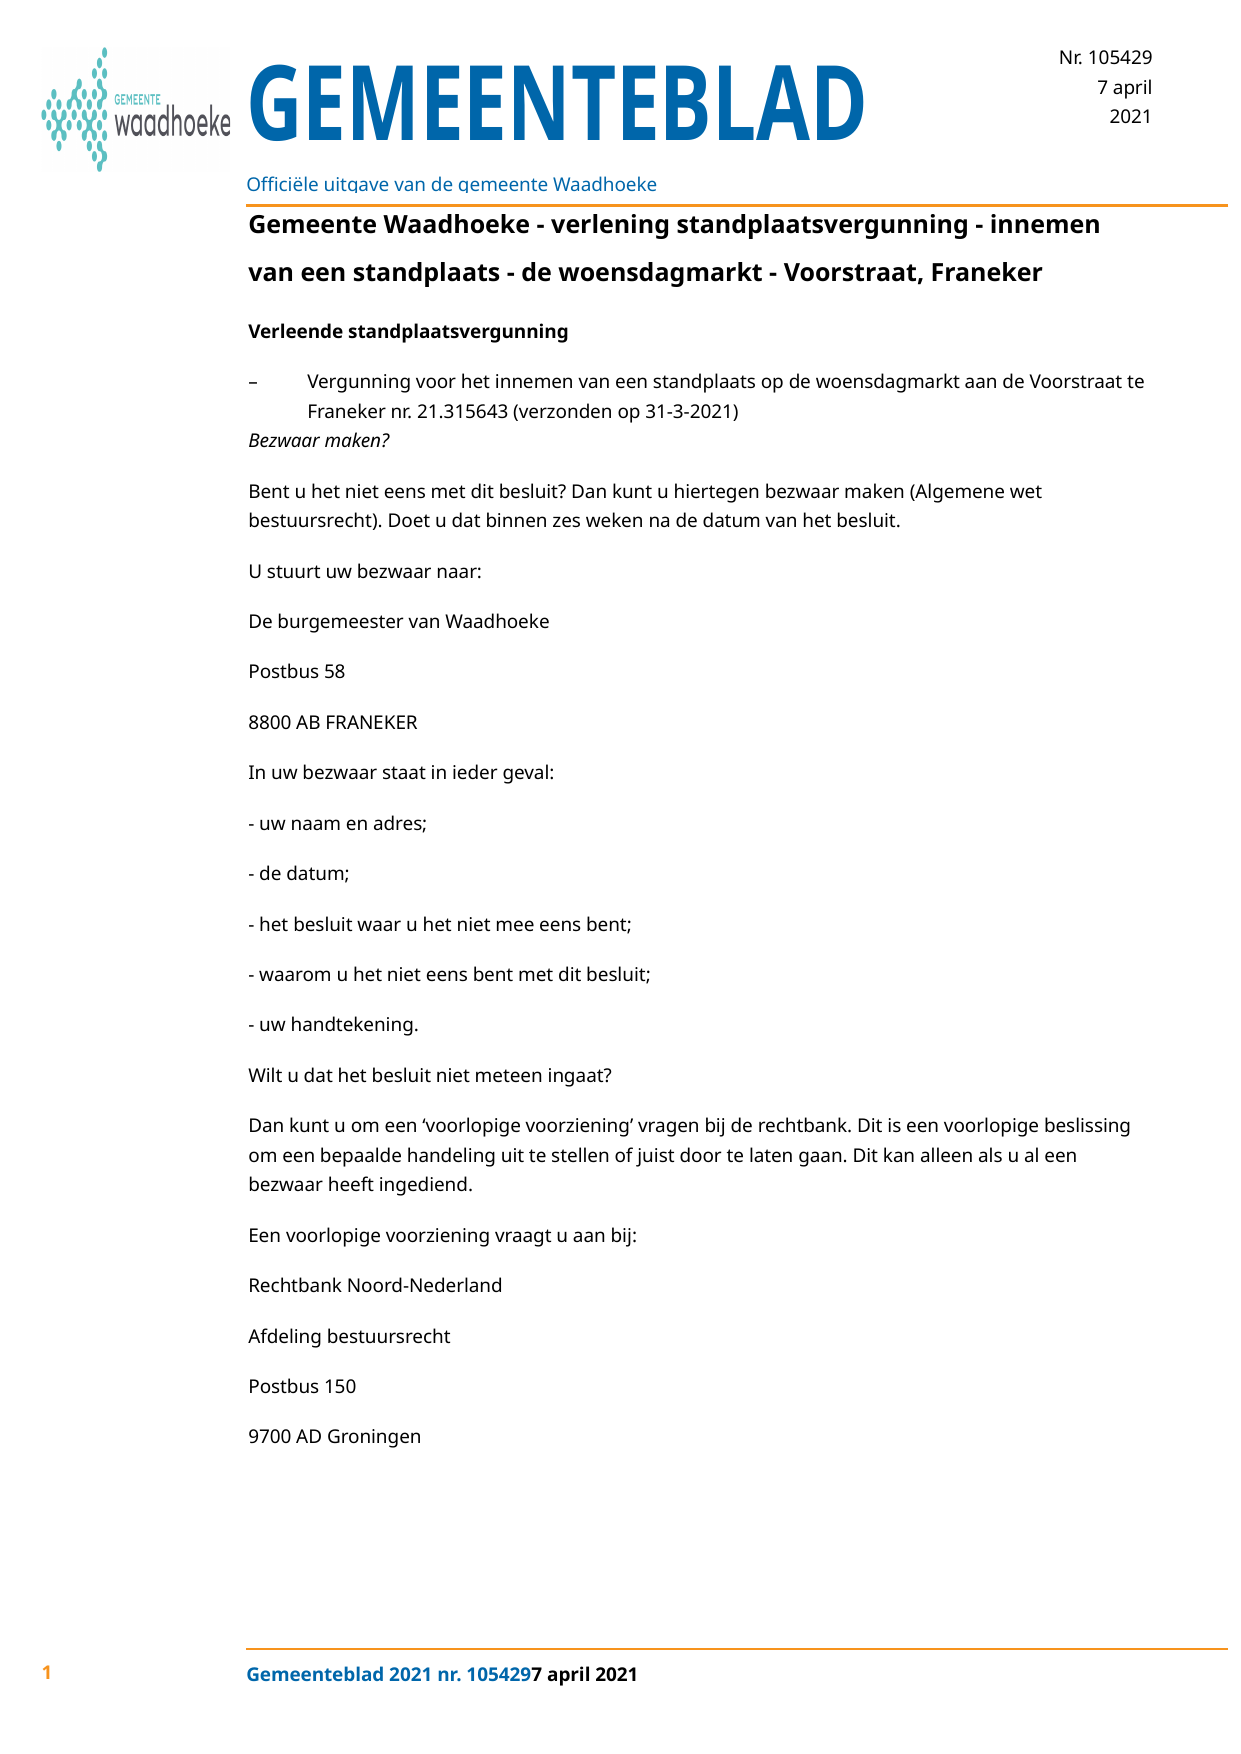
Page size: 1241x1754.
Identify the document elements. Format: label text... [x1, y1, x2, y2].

text - de datum; [248, 860, 1152, 886]
text De burgemeester van Waadhoeke [248, 608, 1152, 634]
text In uw bezwaar staat in ieder geval: [248, 759, 1152, 785]
text Dan kunt u om een ‘voorlopige voorziening’ vragen bij de rechtbank. Dit is een voorlopige beslissing om een bepaalde handeling uit te stellen of juist door te laten gaan. Dit kan alleen als u al een bezwaar heeft ingediend. [248, 1112, 1152, 1197]
text Gemeente Waadhoeke - verlening standplaatsvergunning - innemen van een standplaats - de woensdagmarkt - Voorstraat, Franeker [248, 207, 1152, 288]
list Vergunning voor het innemen van een standplaats op de woensdagmarkt aan de Voorstraat te Franeker nr. 21.315643 (verzonden op 31-3-2021) [248, 368, 1152, 424]
text - waarom u het niet eens bent met dit besluit; [248, 961, 1152, 987]
text Postbus 58 [248, 659, 1152, 684]
text 9700 AD Groningen [248, 1424, 1152, 1449]
text Rechtbank Noord-Nederland [248, 1272, 1152, 1298]
text U stuurt uw bezwaar naar: [248, 558, 1152, 584]
text Postbus 150 [248, 1373, 1152, 1399]
text - het besluit waar u het niet mee eens bent; [248, 911, 1152, 937]
picture [41, 47, 231, 172]
text 8800 AB FRANEKER [248, 709, 1152, 735]
text Bezwaar maken? [248, 427, 1152, 453]
text Afdeling bestuursrecht [248, 1323, 1152, 1349]
text - uw naam en adres; [248, 810, 1152, 836]
text Bent u het niet eens met dit besluit? Dan kunt u hiertegen bezwaar maken (Algemene wet bestuursrecht). Doet u dat binnen zes weken na de datum van het besluit. [248, 478, 1152, 533]
text Wilt u dat het besluit niet meteen ingaat? [248, 1062, 1152, 1088]
text Een voorlopige voorziening vraagt u aan bij: [248, 1222, 1152, 1248]
text Verleende standplaatsvergunning [248, 318, 1152, 344]
text - uw handtekening. [248, 1012, 1152, 1037]
